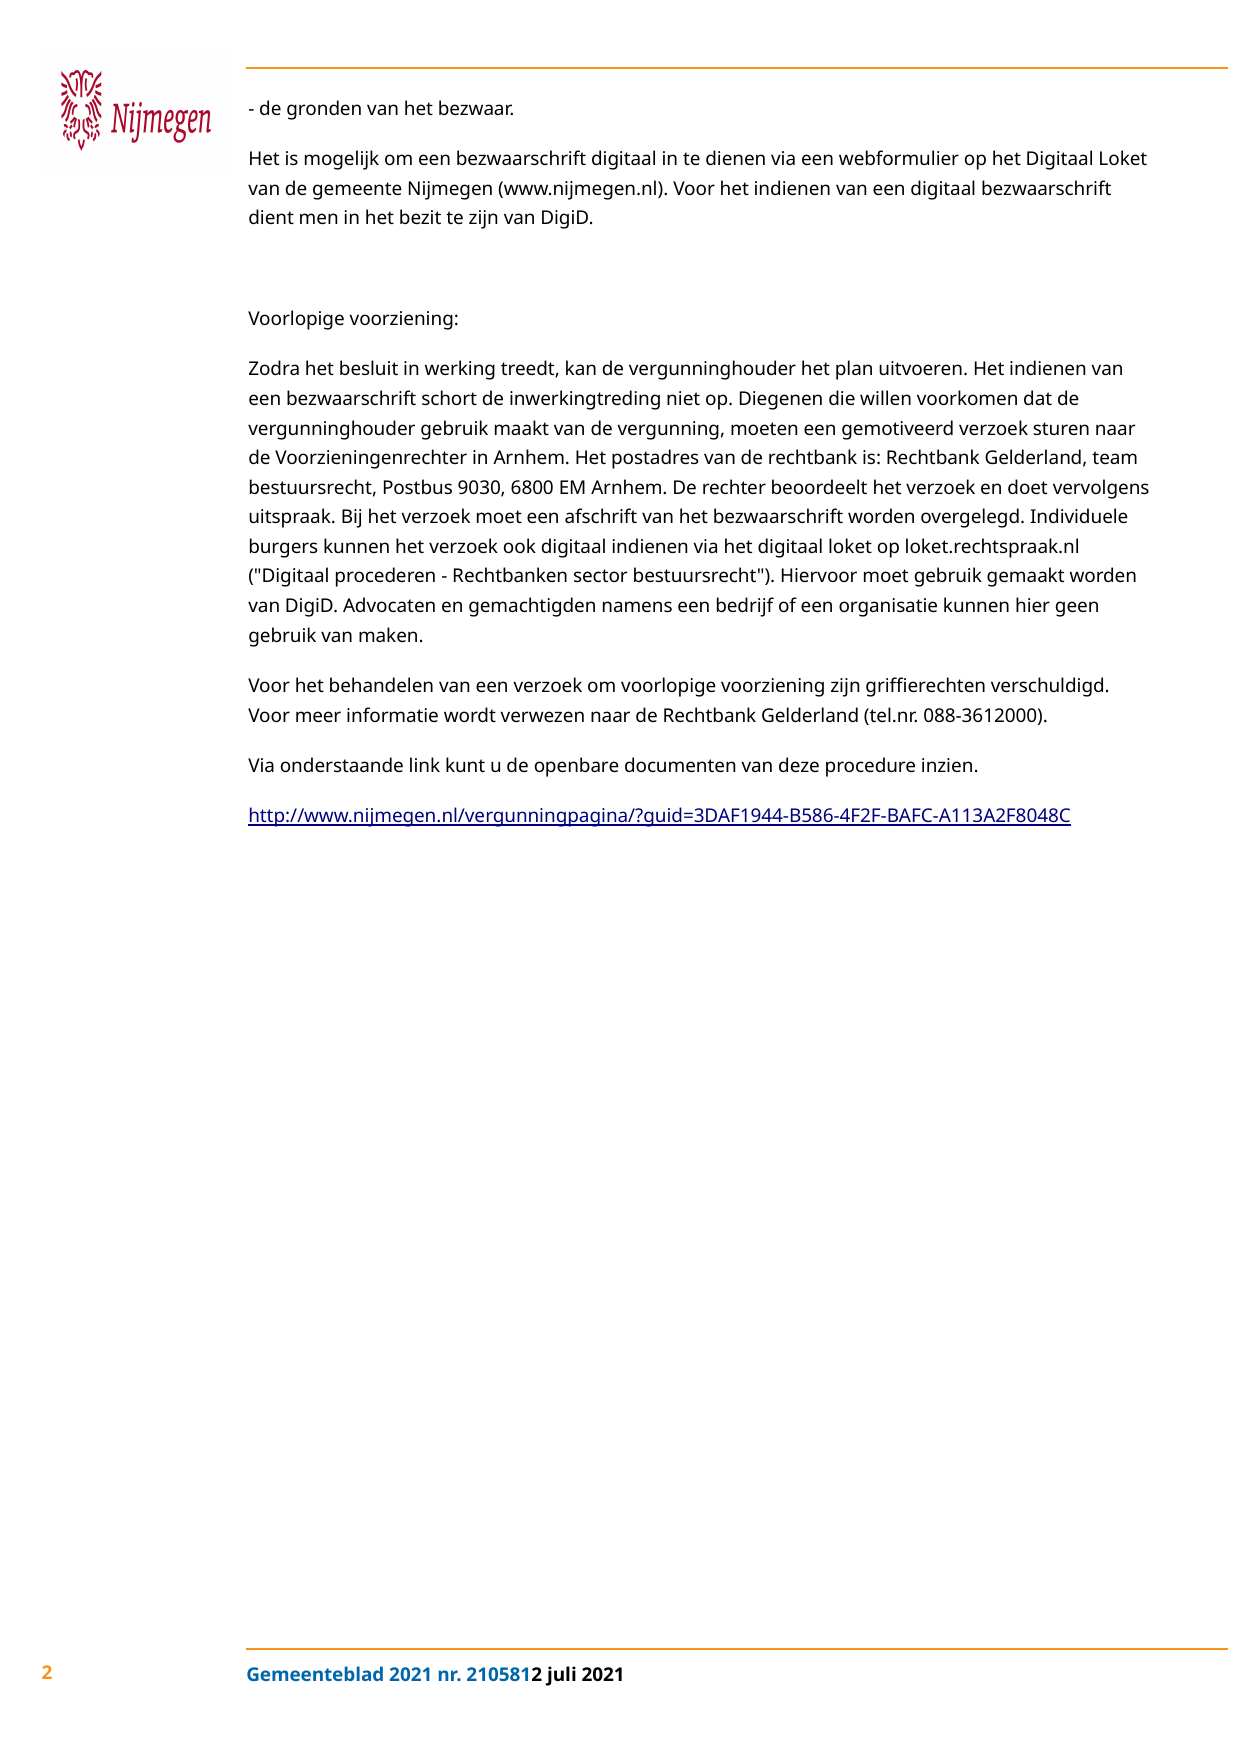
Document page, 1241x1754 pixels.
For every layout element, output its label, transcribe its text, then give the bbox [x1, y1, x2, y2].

text Zodra het besluit in werking treedt, kan de vergunninghouder het plan uitvoeren. Het indienen van een bezwaarschrift schort de inwerkingtreding niet op. Diegenen die willen voorkomen dat de vergunninghouder gebruik maakt van de vergunning, moeten een gemotiveerd verzoek sturen naar de Voorzieningenrechter in Arnhem. Het postadres van de rechtbank is: Rechtbank Gelderland, team bestuursrecht, Postbus 9030, 6800 EM Arnhem. De rechter beoordeelt het verzoek en doet vervolgens uitspraak. Bij het verzoek moet een afschrift van het bezwaarschrift worden overgelegd. Individuele burgers kunnen het verzoek ook digitaal indienen via het digitaal loket op loket.rechtspraak.nl ("Digitaal procederen - Rechtbanken sector bestuursrecht"). Hiervoor moet gebruik gemaakt worden van DigiD. Advocaten en gemachtigden namens een bedrijf of een organisatie kunnen hier geen gebruik van maken. [248, 356, 1152, 648]
text Via onderstaande link kunt u de openbare documenten van deze procedure inzien. [248, 752, 1152, 778]
text Voor het behandelen van een verzoek om voorlopige voorziening zijn griffierechten verschuldigd. Voor meer informatie wordt verwezen naar de Rechtbank Gelderland (tel.nr. 088-3612000). [248, 672, 1152, 728]
picture [41, 47, 231, 172]
text Voorlopige voorziening: [248, 305, 1152, 331]
text http://www.nijmegen.nl/vergunningpagina/?guid=3DAF1944-B586-4F2F-BAFC-A113A2F8048C [248, 803, 1152, 828]
text Het is mogelijk om een bezwaarschrift digitaal in te dienen via een webformulier op het Digitaal Loket van de gemeente Nijmegen (www.nijmegen.nl). Voor het indienen van een digitaal bezwaarschrift dient men in het bezit te zijn van DigiD. [248, 145, 1152, 230]
text - de gronden van het bezwaar. [248, 95, 1152, 121]
